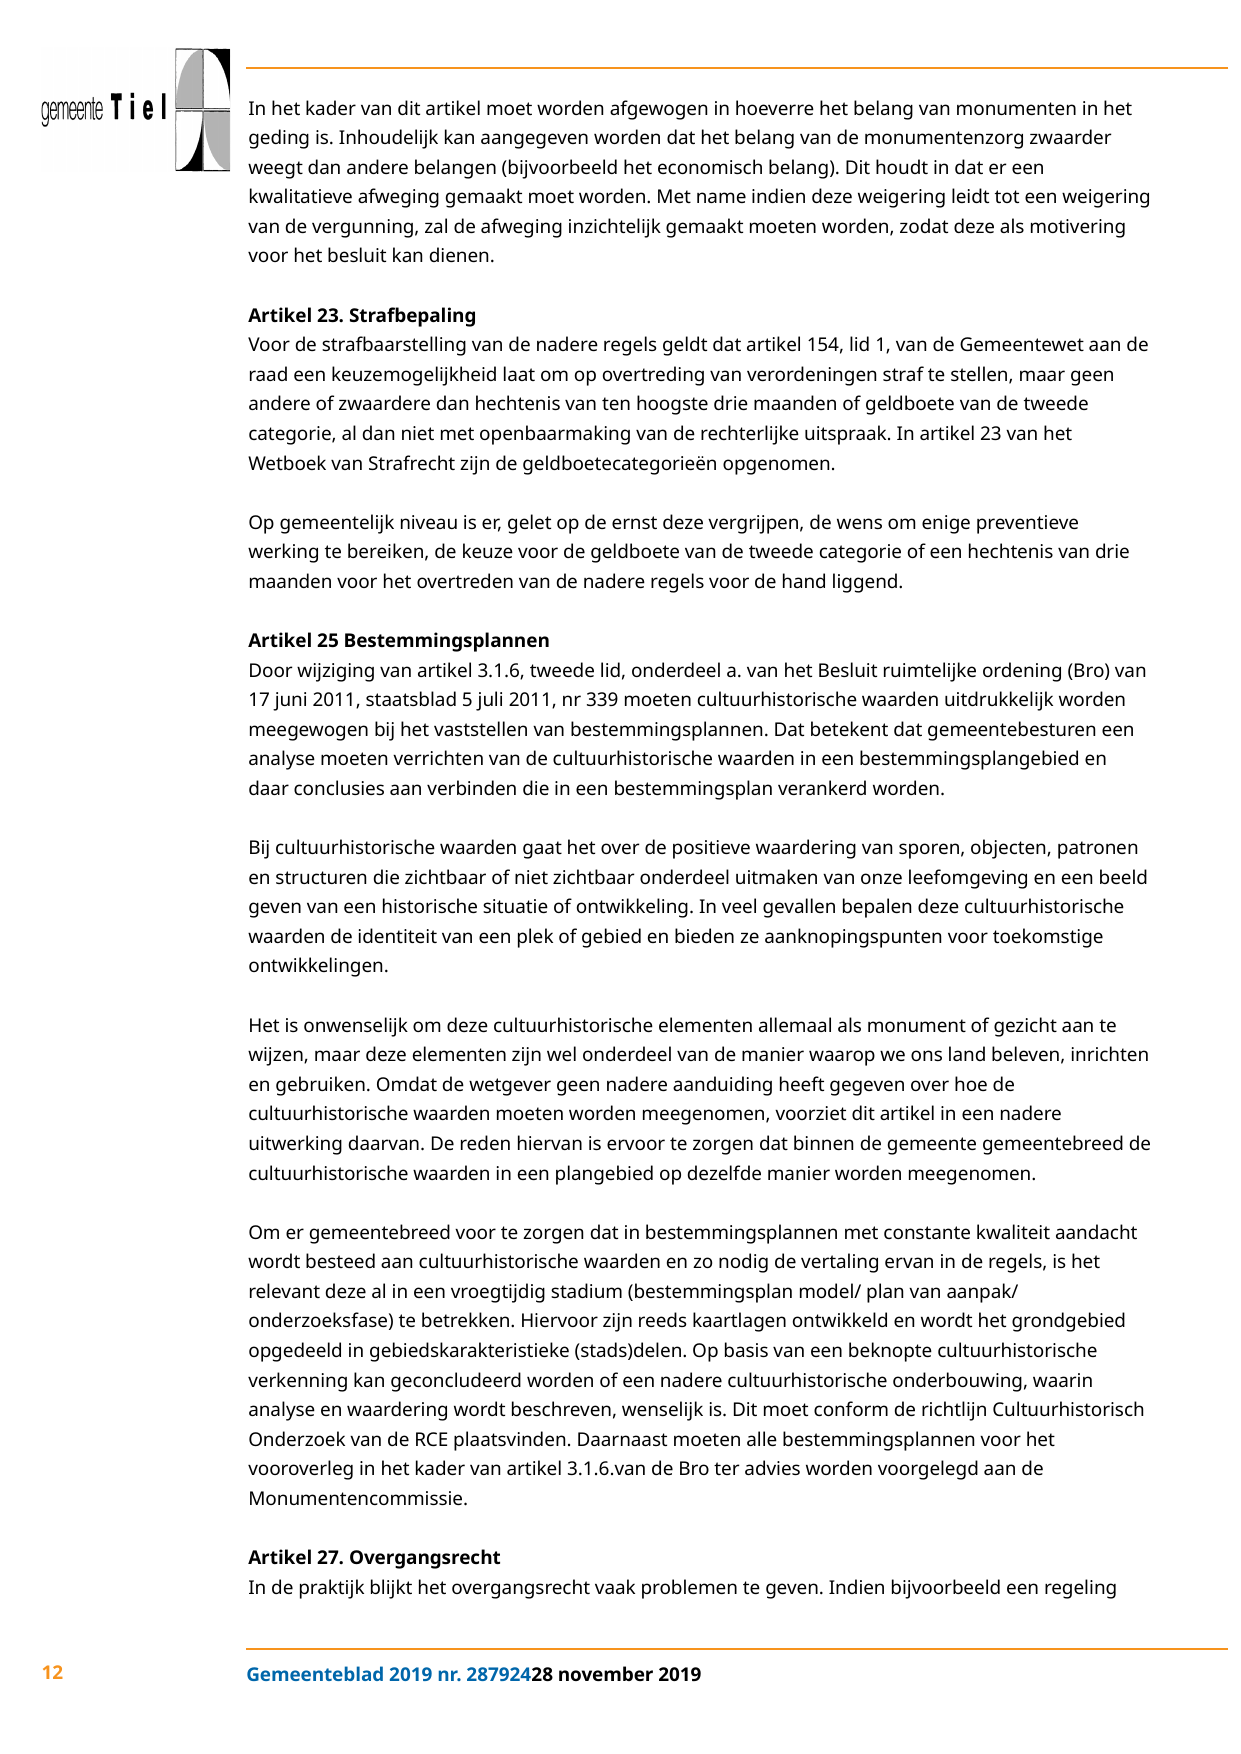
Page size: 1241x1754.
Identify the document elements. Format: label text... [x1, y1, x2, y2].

text In het kader van dit artikel moet worden afgewogen in hoeverre het belang van monumenten in het geding is. Inhoudelijk kan aangegeven worden dat het belang van de monumentenzorg zwaarder weegt dan andere belangen (bijvoorbeeld het economisch belang). Dit houdt in dat er een kwalitatieve afweging gemaakt moet worden. Met name indien deze weigering leidt tot een weigering van de vergunning, zal de afweging inzichtelijk gemaakt moeten worden, zodat deze als motivering voor het besluit kan dienen. [248, 95, 1152, 268]
text Artikel 27. Overgangsrecht [248, 1544, 1152, 1570]
text Om er gemeentebreed voor te zorgen dat in bestemmingsplannen met constante kwaliteit aandacht wordt besteed aan cultuurhistorische waarden en zo nodig de vertaling ervan in de regels, is het relevant deze al in een vroegtijdig stadium (bestemmingsplan model/ plan van aanpak/ onderzoeksfase) te betrekken. Hiervoor zijn reeds kaartlagen ontwikkeld en wordt het grondgebied opgedeeld in gebiedskarakteristieke (stads)delen. Op basis van een beknopte cultuurhistorische verkenning kan geconcludeerd worden of een nadere cultuurhistorische onderbouwing, waarin analyse en waardering wordt beschreven, wenselijk is. Dit moet conform de richtlijn Cultuurhistorisch Onderzoek van de RCE plaatsvinden. Daarnaast moeten alle bestemmingsplannen voor het vooroverleg in het kader van artikel 3.1.6.van de Bro ter advies worden voorgelegd aan de Monumentencommissie. [248, 1219, 1152, 1511]
text Artikel 23. Strafbepaling [248, 302, 1152, 328]
text In de praktijk blijkt het overgangsrecht vaak problemen te geven. Indien bijvoorbeeld een regeling [248, 1574, 1152, 1600]
text Door wijziging van artikel 3.1.6, tweede lid, onderdeel a. van het Besluit ruimtelijke ordening (Bro) van 17 juni 2011, staatsblad 5 juli 2011, nr 339 moeten cultuurhistorische waarden uitdrukkelijk worden meegewogen bij het vaststellen van bestemmingsplannen. Dat betekent dat gemeentebesturen een analyse moeten verrichten van de cultuurhistorische waarden in een bestemmingsplangebied en daar conclusies aan verbinden die in een bestemmingsplan verankerd worden. [248, 657, 1152, 801]
text Voor de strafbaarstelling van de nadere regels geldt dat artikel 154, lid 1, van de Gemeentewet aan de raad een keuzemogelijkheid laat om op overtreding van verordeningen straf te stellen, maar geen andere of zwaardere dan hechtenis van ten hoogste drie maanden of geldboete van de tweede categorie, al dan niet met openbaarmaking van de rechterlijke uitspraak. In artikel 23 van het Wetboek van Strafrecht zijn de geldboetecategorieën opgenomen. [248, 331, 1152, 476]
text Artikel 25 Bestemmingsplannen [248, 627, 1152, 653]
text Het is onwenselijk om deze cultuurhistorische elementen allemaal als monument of gezicht aan te wijzen, maar deze elementen zijn wel onderdeel van de manier waarop we ons land beleven, inrichten en gebruiken. Omdat de wetgever geen nadere aanduiding heeft gegeven over hoe de cultuurhistorische waarden moeten worden meegenomen, voorziet dit artikel in een nadere uitwerking daarvan. De reden hiervan is ervoor te zorgen dat binnen de gemeente gemeentebreed de cultuurhistorische waarden in een plangebied op dezelfde manier worden meegenomen. [248, 1012, 1152, 1186]
picture [41, 47, 231, 172]
text Op gemeentelijk niveau is er, gelet op de ernst deze vergrijpen, de wens om enige preventieve werking te bereiken, de keuze voor de geldboete van de tweede categorie of een hechtenis van drie maanden voor het overtreden van de nadere regels voor de hand liggend. [248, 509, 1152, 594]
text Bij cultuurhistorische waarden gaat het over de positieve waardering van sporen, objecten, patronen en structuren die zichtbaar of niet zichtbaar onderdeel uitmaken van onze leefomgeving en een beeld geven van een historische situatie of ontwikkeling. In veel gevallen bepalen deze cultuurhistorische waarden de identiteit van een plek of gebied en bieden ze aanknopingspunten voor toekomstige ontwikkelingen. [248, 834, 1152, 978]
